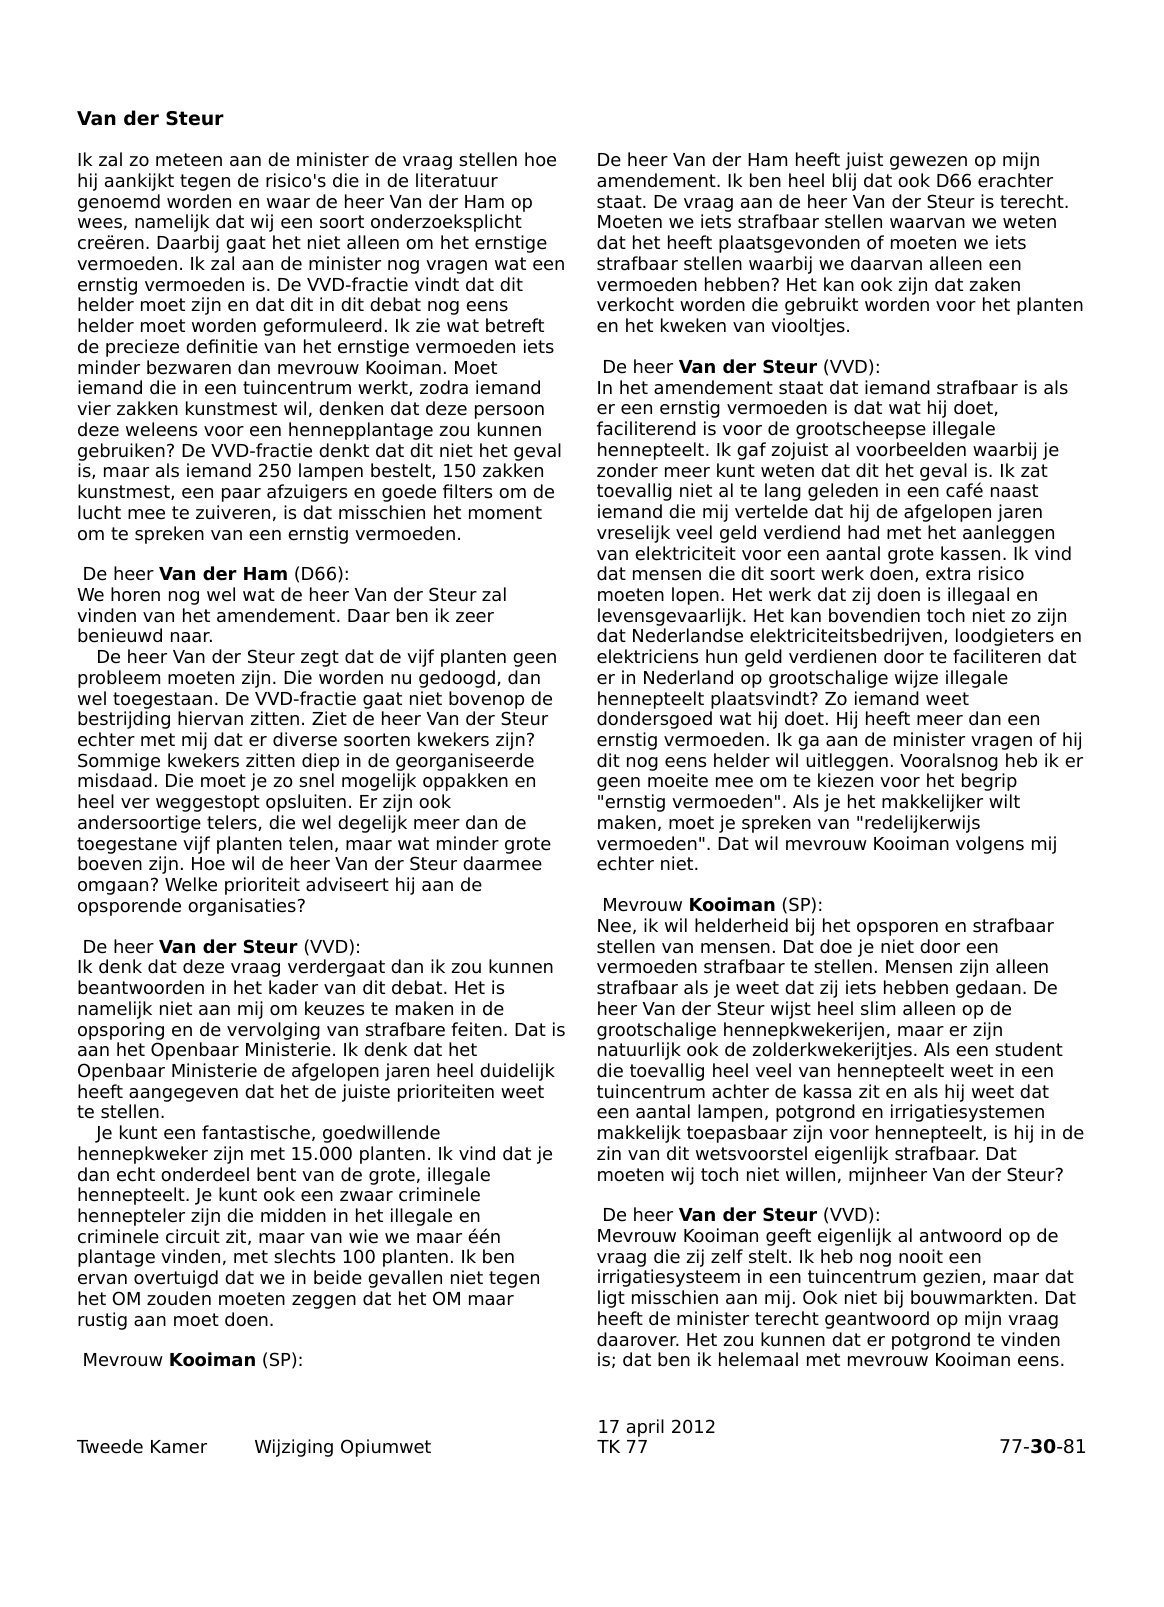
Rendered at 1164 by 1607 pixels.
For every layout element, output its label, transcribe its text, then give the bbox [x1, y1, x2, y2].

text De heer Van der Steur (VVD): [77, 936, 567, 957]
text We horen nog wel wat de heer Van der Steur zal vinden van het amendement. Daar ben ik zeer benieuwd naar. [77, 585, 567, 647]
text Ik denk dat deze vraag verdergaat dan ik zou kunnen beantwoorden in het kader van dit debat. Het is namelijk niet aan mij om keuzes te maken in de opsporing en de vervolging van strafbare feiten. Dat is aan het Openbaar Ministerie. Ik denk dat het Openbaar Ministerie de afgelopen jaren heel duidelijk heeft aangegeven dat het de juiste prioriteiten weet te stellen. [77, 957, 567, 1123]
text Mevrouw Kooiman (SP): [596, 895, 1087, 916]
text De heer Van der Steur (VVD): [596, 357, 1087, 377]
text Ik zal zo meteen aan de minister de vraag stellen hoe hij aankijkt tegen de risico's die in de literatuur genoemd worden en waar de heer Van der Ham op wees, namelijk dat wij een soort onderzoeksplicht creëren. Daarbij gaat het niet alleen om het ernstige vermoeden. Ik zal aan de minister nog vragen wat een ernstig vermoeden is. De VVD-fractie vindt dat dit helder moet zijn en dat dit in dit debat nog eens helder moet worden geformuleerd. Ik zie wat betreft de precieze definitie van het ernstige vermoeden iets minder bezwaren dan mevrouw Kooiman. Moet iemand die in een tuincentrum werkt, zodra iemand vier zakken kunstmest wil, denken dat deze persoon deze weleens voor een hennepplantage zou kunnen gebruiken? De VVD-fractie denkt dat dit niet het geval is, maar als iemand 250 lampen bestelt, 150 zakken kunstmest, een paar afzuigers en goede filters om de lucht mee te zuiveren, is dat misschien het moment om te spreken van een ernstig vermoeden. [77, 150, 567, 544]
text Je kunt een fantastische, goedwillende hennepkweker zijn met 15.000 planten. Ik vind dat je dan echt onderdeel bent van de grote, illegale hennepteelt. Je kunt ook een zwaar criminele hennepteler zijn die midden in het illegale en criminele circuit zit, maar van wie we maar één plantage vinden, met slechts 100 planten. Ik ben ervan overtuigd dat we in beide gevallen niet tegen het OM zouden moeten zeggen dat het OM maar rustig aan moet doen. [77, 1123, 567, 1330]
text Nee, ik wil helderheid bij het opsporen en strafbaar stellen van mensen. Dat doe je niet door een vermoeden strafbaar te stellen. Mensen zijn alleen strafbaar als je weet dat zij iets hebben gedaan. De heer Van der Steur wijst heel slim alleen op de grootschalige hennepkwekerijen, maar er zijn natuurlijk ook de zolderkwekerijtjes. Als een student die toevallig heel veel van hennepteelt weet in een tuincentrum achter de kassa zit en als hij weet dat een aantal lampen, potgrond en irrigatiesystemen makkelijk toepasbaar zijn voor hennepteelt, is hij in de zin van dit wetsvoorstel eigenlijk strafbaar. Dat moeten wij toch niet willen, mijnheer Van der Steur? [596, 916, 1087, 1185]
text De heer Van der Ham heeft juist gewezen op mijn amendement. Ik ben heel blij dat ook D66 erachter staat. De vraag aan de heer Van der Steur is terecht. Moeten we iets strafbaar stellen waarvan we weten dat het heeft plaatsgevonden of moeten we iets strafbaar stellen waarbij we daarvan alleen een vermoeden hebben? Het kan ook zijn dat zaken verkocht worden die gebruikt worden voor het planten en het kweken van viooltjes. [596, 150, 1087, 337]
text De heer Van der Ham (D66): [77, 564, 567, 585]
text De heer Van der Steur (VVD): [596, 1205, 1087, 1226]
text Mevrouw Kooiman (SP): [77, 1350, 567, 1371]
text De heer Van der Steur zegt dat de vijf planten geen probleem moeten zijn. Die worden nu gedoogd, dan wel toegestaan. De VVD-fractie gaat niet bovenop de bestrijding hiervan zitten. Ziet de heer Van der Steur echter met mij dat er diverse soorten kwekers zijn? Sommige kwekers zitten diep in de georganiseerde misdaad. Die moet je zo snel mogelijk oppakken en heel ver weggestopt opsluiten. Er zijn ook andersoortige telers, die wel degelijk meer dan de toegestane vijf planten telen, maar wat minder grote boeven zijn. Hoe wil de heer Van der Steur daarmee omgaan? Welke prioriteit adviseert hij aan de opsporende organisaties? [77, 647, 567, 916]
text Mevrouw Kooiman geeft eigenlijk al antwoord op de vraag die zij zelf stelt. Ik heb nog nooit een irrigatiesysteem in een tuincentrum gezien, maar dat ligt misschien aan mij. Ook niet bij bouwmarkten. Dat heeft de minister terecht geantwoord op mijn vraag daarover. Het zou kunnen dat er potgrond te vinden is; dat ben ik helemaal met mevrouw Kooiman eens. [596, 1226, 1087, 1371]
text In het amendement staat dat iemand strafbaar is als er een ernstig vermoeden is dat wat hij doet, faciliterend is voor de grootscheepse illegale hennepteelt. Ik gaf zojuist al voorbeelden waarbij je zonder meer kunt weten dat dit het geval is. Ik zat toevallig niet al te lang geleden in een café naast iemand die mij vertelde dat hij de afgelopen jaren vreselijk veel geld verdiend had met het aanleggen van elektriciteit voor een aantal grote kassen. Ik vind dat mensen die dit soort werk doen, extra risico moeten lopen. Het werk dat zij doen is illegaal en levensgevaarlijk. Het kan bovendien toch niet zo zijn dat Nederlandse elektriciteitsbedrijven, loodgieters en elektriciens hun geld verdienen door te faciliteren dat er in Nederland op grootschalige wijze illegale hennepteelt plaatsvindt? Zo iemand weet dondersgoed wat hij doet. Hij heeft meer dan een ernstig vermoeden. Ik ga aan de minister vragen of hij dit nog eens helder wil uitleggen. Vooralsnog heb ik er geen moeite mee om te kiezen voor het begrip "ernstig vermoeden". Als je het makkelijker wilt maken, moet je spreken van "redelijkerwijs vermoeden". Dat wil mevrouw Kooiman volgens mij echter niet. [596, 377, 1087, 875]
